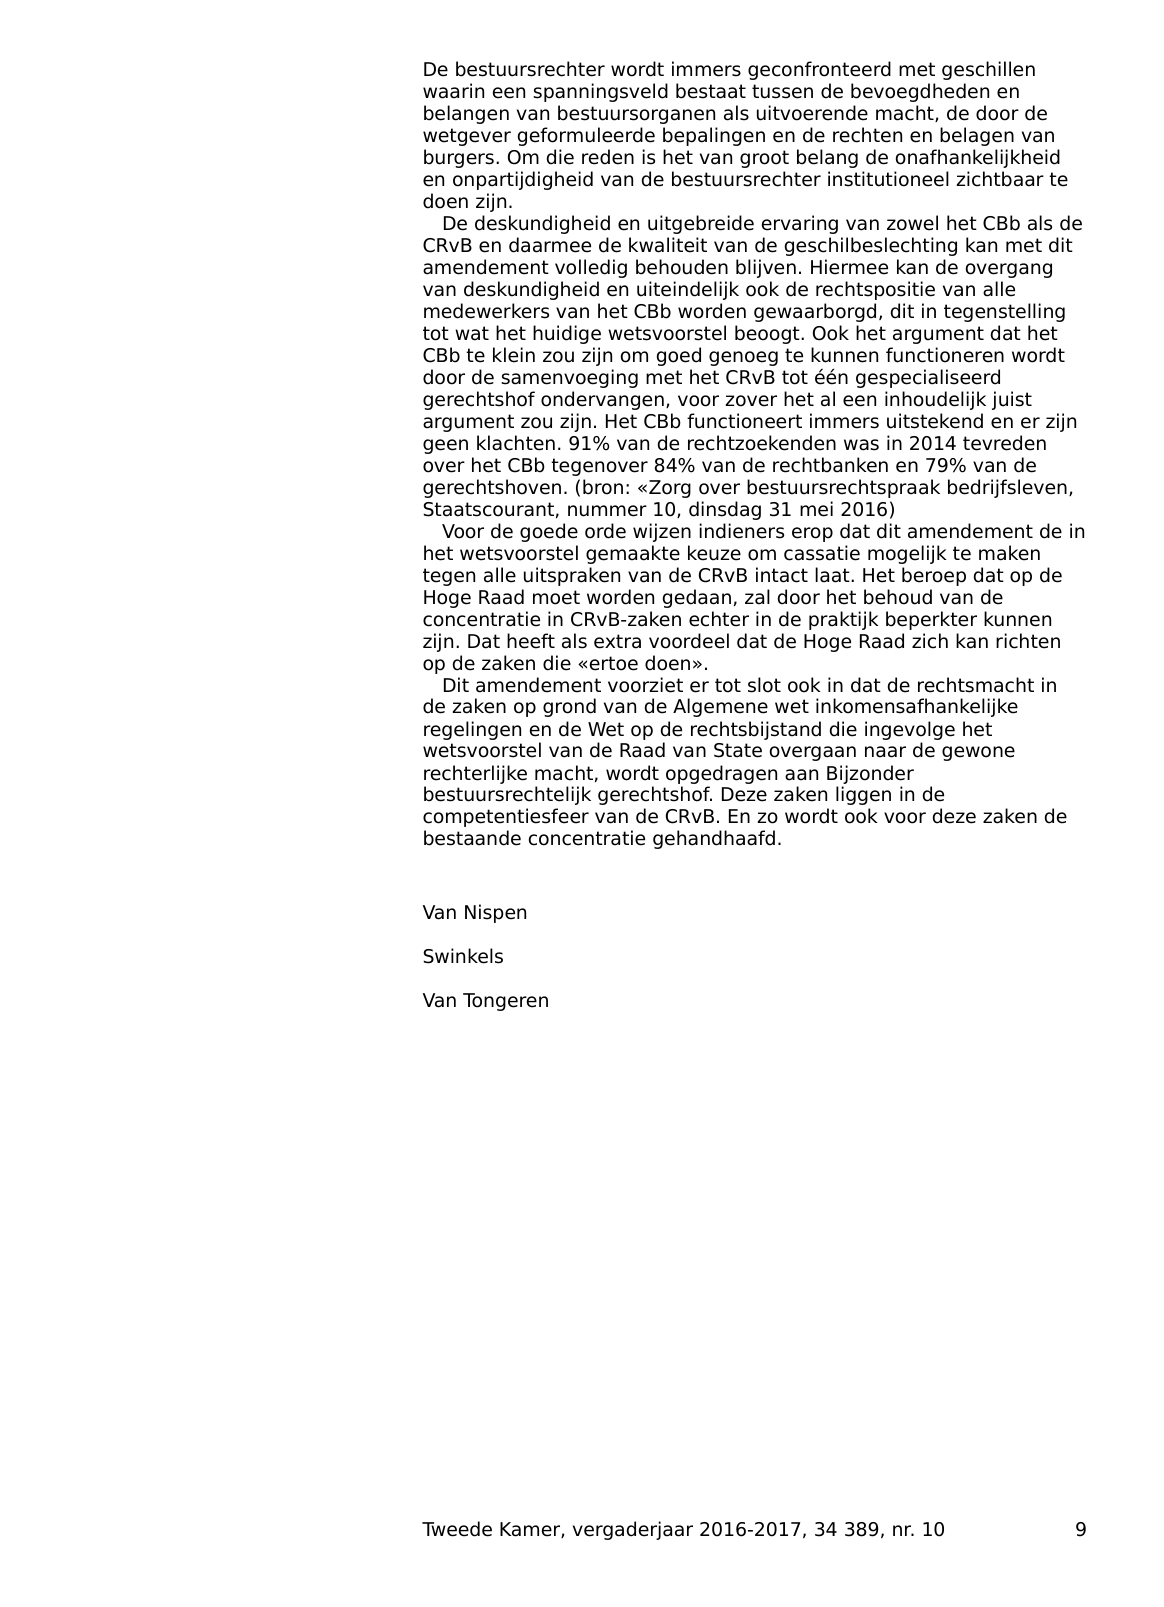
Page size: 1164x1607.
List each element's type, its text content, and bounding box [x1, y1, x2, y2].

text De deskundigheid en uitgebreide ervaring van zowel het CBb als de CRvB en daarmee de kwaliteit van de geschilbeslechting kan met dit amendement volledig behouden blijven. Hiermee kan de overgang van deskundigheid en uiteindelijk ook de rechtspositie van alle medewerkers van het CBb worden gewaarborgd, dit in tegenstelling tot wat het huidige wetsvoorstel beoogt. Ook het argument dat het CBb te klein zou zijn om goed genoeg te kunnen functioneren wordt door de samenvoeging met het CRvB tot één gespecialiseerd gerechtshof ondervangen, voor zover het al een inhoudelijk juist argument zou zijn. Het CBb functioneert immers uitstekend en er zijn geen klachten. 91% van de rechtzoekenden was in 2014 tevreden over het CBb tegenover 84% van de rechtbanken en 79% van de gerechtshoven. (bron: «Zorg over bestuursrechtspraak bedrijfsleven, Staatscourant, nummer 10, dinsdag 31 mei 2016) [422, 213, 1087, 521]
text Van Nispen Swinkels Van Tongeren [422, 880, 1087, 1012]
text Voor de goede orde wijzen indieners erop dat dit amendement de in het wetsvoorstel gemaakte keuze om cassatie mogelijk te maken tegen alle uitspraken van de CRvB intact laat. Het beroep dat op de Hoge Raad moet worden gedaan, zal door het behoud van de concentratie in CRvB-zaken echter in de praktijk beperkter kunnen zijn. Dat heeft als extra voordeel dat de Hoge Raad zich kan richten op de zaken die «ertoe doen». [422, 521, 1087, 674]
text De bestuursrechter wordt immers geconfronteerd met geschillen waarin een spanningsveld bestaat tussen de bevoegdheden en belangen van bestuursorganen als uitvoerende macht, de door de wetgever geformuleerde bepalingen en de rechten en belagen van burgers. Om die reden is het van groot belang de onafhankelijkheid en onpartijdigheid van de bestuursrechter institutioneel zichtbaar te doen zijn. [422, 59, 1087, 213]
text Dit amendement voorziet er tot slot ook in dat de rechtsmacht in de zaken op grond van de Algemene wet inkomensafhankelijke regelingen en de Wet op de rechtsbijstand die ingevolge het wetsvoorstel van de Raad van State overgaan naar de gewone rechterlijke macht, wordt opgedragen aan Bijzonder bestuursrechtelijk gerechtshof. Deze zaken liggen in de competentiesfeer van de CRvB. En zo wordt ook voor deze zaken de bestaande concentratie gehandhaafd. [422, 674, 1087, 850]
